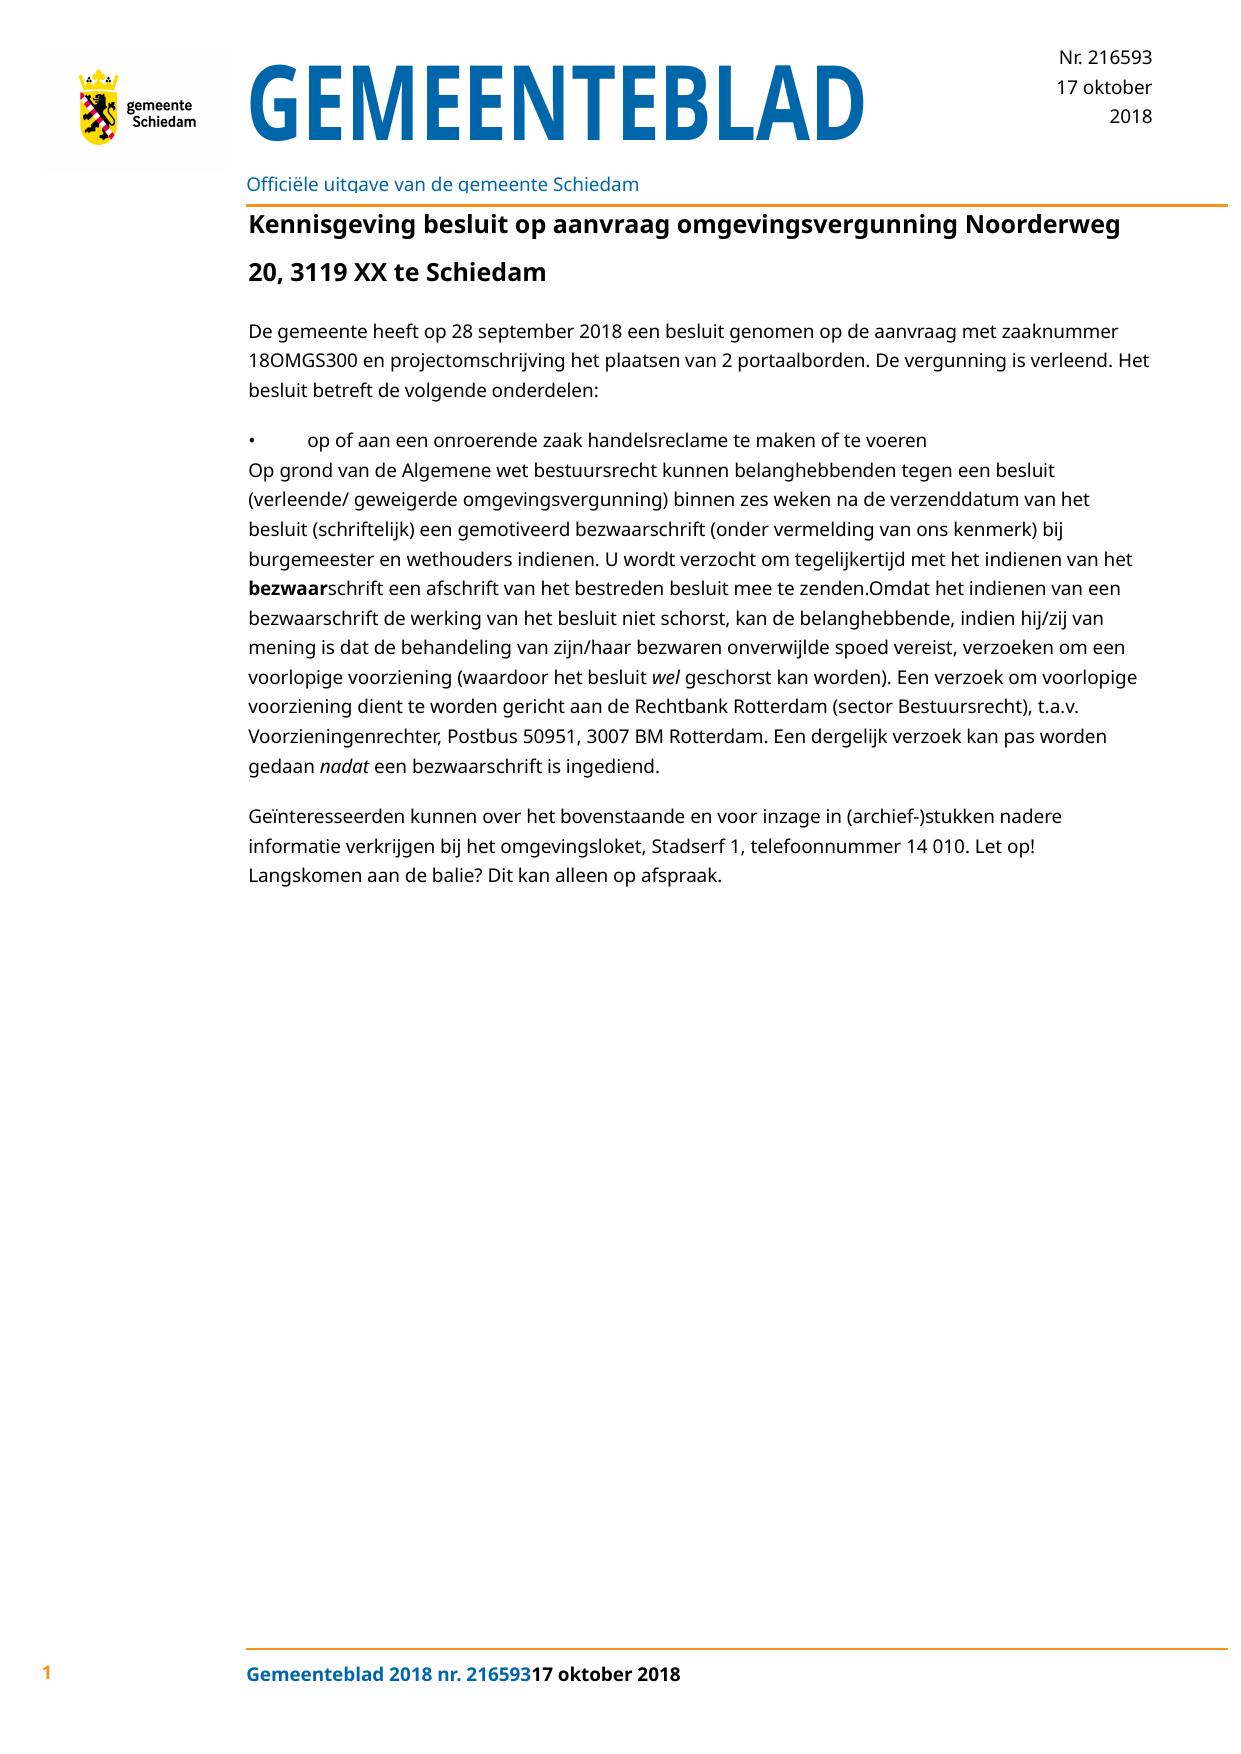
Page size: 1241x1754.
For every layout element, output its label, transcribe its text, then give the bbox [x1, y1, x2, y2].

picture [41, 47, 231, 172]
text De gemeente heeft op 28 september 2018 een besluit genomen op de aanvraag met zaaknummer 18OMGS300 en projectomschrijving het plaatsen van 2 portaalborden. De vergunning is verleend. Het besluit betreft de volgende onderdelen: [248, 318, 1152, 403]
text Op grond van de Algemene wet bestuursrecht kunnen belanghebbenden tegen een besluit (verleende/ geweigerde omgevingsvergunning) binnen zes weken na de verzenddatum van het besluit (schriftelijk) een gemotiveerd bezwaarschrift (onder vermelding van ons kenmerk) bij burgemeester en wethouders indienen. U wordt verzocht om tegelijkertijd met het indienen van het bezwaarschrift een afschrift van het bestreden besluit mee te zenden.Omdat het indienen van een bezwaarschrift de werking van het besluit niet schorst, kan de belanghebbende, indien hij/zij van mening is dat de behandeling van zijn/haar bezwaren onverwijlde spoed vereist, verzoeken om een voorlopige voorziening (waardoor het besluit wel geschorst kan worden). Een verzoek om voorlopige voorziening dient te worden gericht aan de Rechtbank Rotterdam (sector Bestuursrecht), t.a.v. Voorzieningenrechter, Postbus 50951, 3007 BM Rotterdam. Een dergelijk verzoek kan pas worden gedaan nadat een bezwaarschrift is ingediend. [248, 457, 1152, 779]
text Kennisgeving besluit op aanvraag omgevingsvergunning Noorderweg 20, 3119 XX te Schiedam [248, 207, 1152, 288]
list op of aan een onroerende zaak handelsreclame te maken of te voeren [248, 427, 1152, 453]
text Geïnteresseerden kunnen over het bovenstaande en voor inzage in (archief-)stukken nadere informatie verkrijgen bij het omgevingsloket, Stadserf 1, telefoonnummer 14 010. Let op! Langskomen aan de balie? Dit kan alleen op afspraak. [248, 803, 1152, 888]
